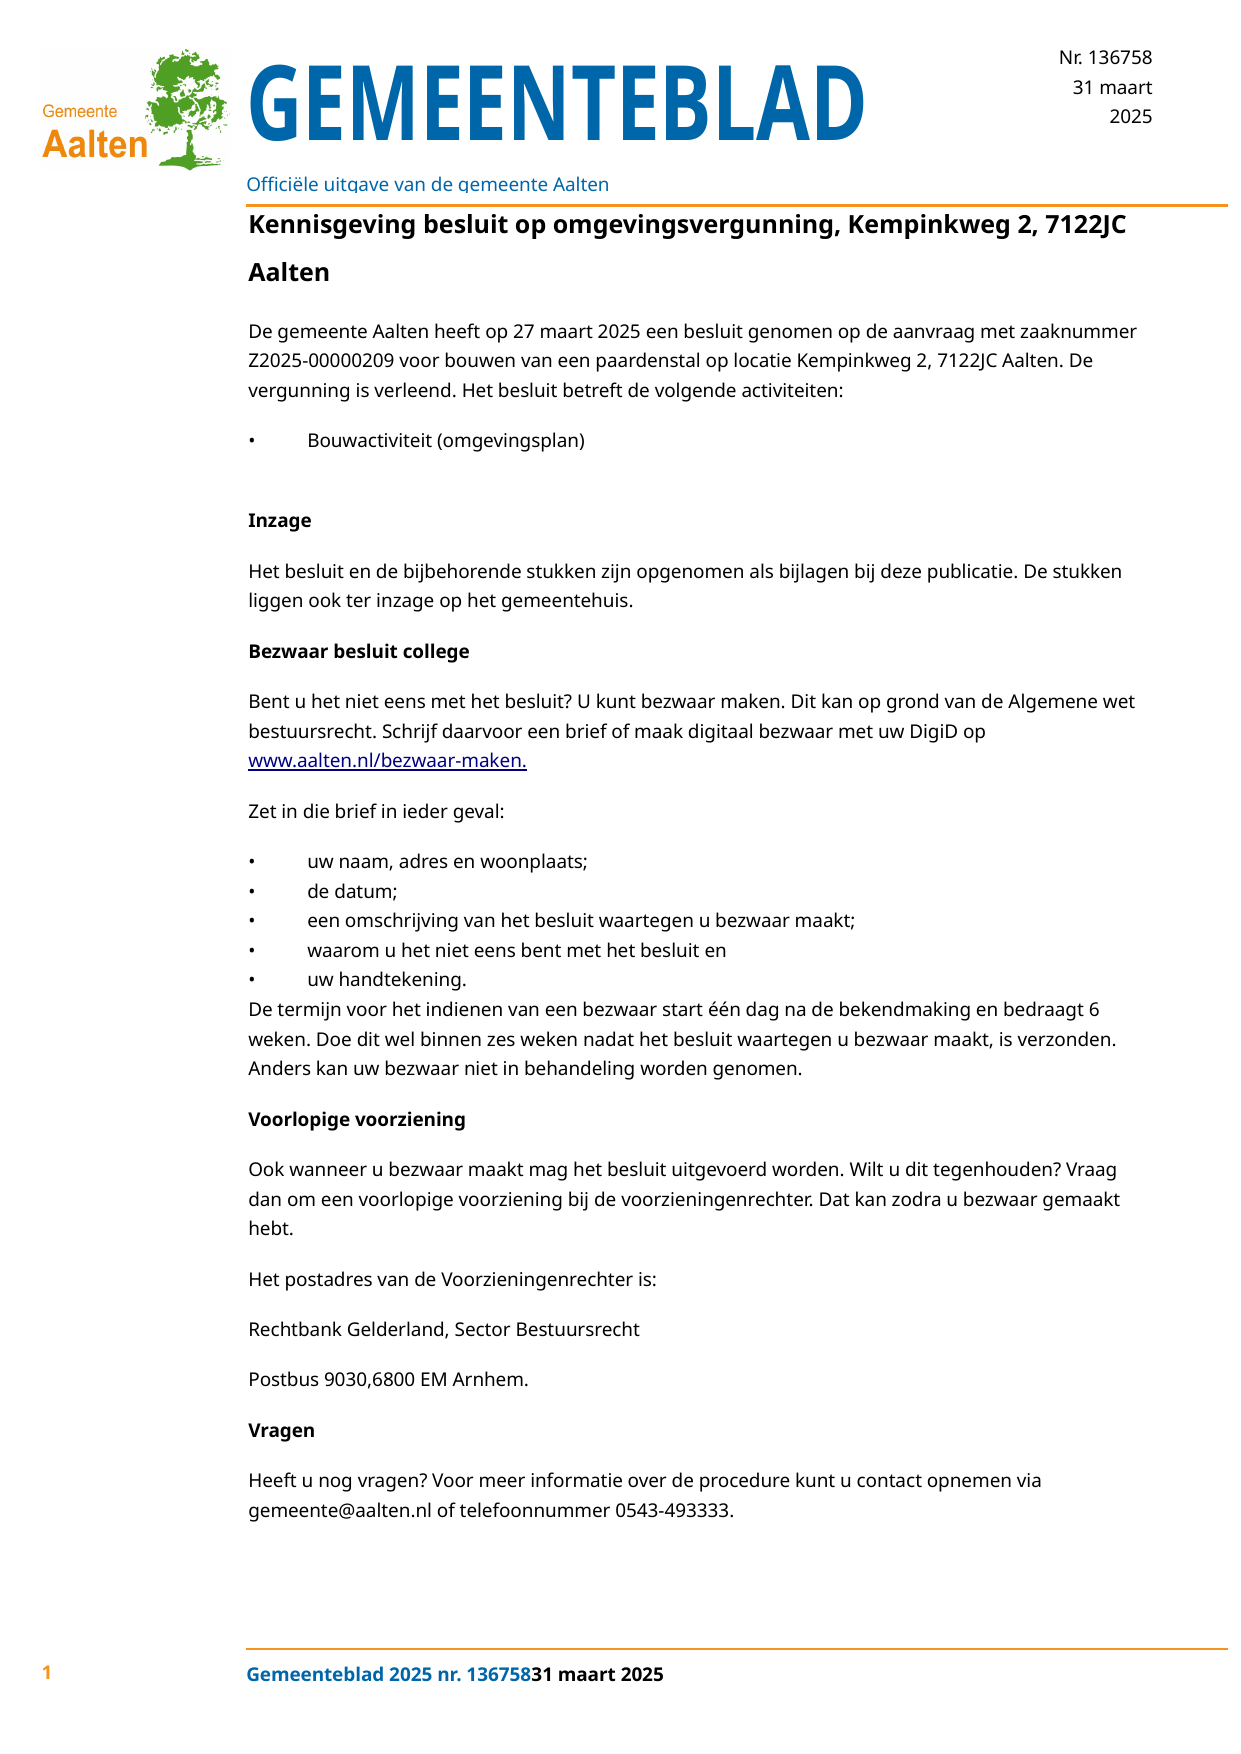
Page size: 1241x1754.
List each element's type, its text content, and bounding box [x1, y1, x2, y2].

text Ook wanneer u bezwaar maakt mag het besluit uitgevoerd worden. Wilt u dit tegenhouden? Vraag dan om een voorlopige voorziening bij de voorzieningenrechter. Dat kan zodra u bezwaar gemaakt hebt. [248, 1156, 1152, 1241]
text De termijn voor het indienen van een bezwaar start één dag na de bekendmaking en bedraagt 6 weken. Doe dit wel binnen zes weken nadat het besluit waartegen u bezwaar maakt, is verzonden. Anders kan uw bezwaar niet in behandeling worden genomen. [248, 996, 1152, 1081]
text De gemeente Aalten heeft op 27 maart 2025 een besluit genomen op de aanvraag met zaaknummer Z2025-00000209 voor bouwen van een paardenstal op locatie Kempinkweg 2, 7122JC Aalten. De vergunning is verleend. Het besluit betreft de volgende activiteiten: [248, 318, 1152, 403]
text Het besluit en de bijbehorende stukken zijn opgenomen als bijlagen bij deze publicatie. De stukken liggen ook ter inzage op het gemeentehuis. [248, 558, 1152, 613]
picture [41, 47, 231, 172]
text Voorlopige voorziening [248, 1106, 1152, 1132]
text Vragen [248, 1417, 1152, 1443]
list uw naam, adres en woonplaats; [248, 848, 1152, 874]
text Het postadres van de Voorzieningenrechter is: [248, 1266, 1152, 1292]
text Bent u het niet eens met het besluit? U kunt bezwaar maken. Dit kan op grond van de Algemene wet bestuursrecht. Schrijf daarvoor een brief of maak digitaal bezwaar met uw DigiD op www.aalten.nl/bezwaar-maken. [248, 688, 1152, 773]
list een omschrijving van het besluit waartegen u bezwaar maakt; [248, 907, 1152, 933]
text Postbus 9030,6800 EM Arnhem. [248, 1367, 1152, 1392]
text Rechtbank Gelderland, Sector Bestuursrecht [248, 1316, 1152, 1342]
list de datum; [248, 878, 1152, 904]
text Kennisgeving besluit op omgevingsvergunning, Kempinkweg 2, 7122JC Aalten [248, 207, 1152, 288]
text Bezwaar besluit college [248, 638, 1152, 664]
list uw handtekening. [248, 967, 1152, 992]
text Zet in die brief in ieder geval: [248, 798, 1152, 824]
text Heeft u nog vragen? Voor meer informatie over de procedure kunt u contact opnemen via gemeente@aalten.nl of telefoonnummer 0543-493333. [248, 1467, 1152, 1523]
list waarom u het niet eens bent met het besluit en [248, 937, 1152, 963]
text Inzage [248, 507, 1152, 533]
list Bouwactiviteit (omgevingsplan) [248, 427, 1152, 453]
